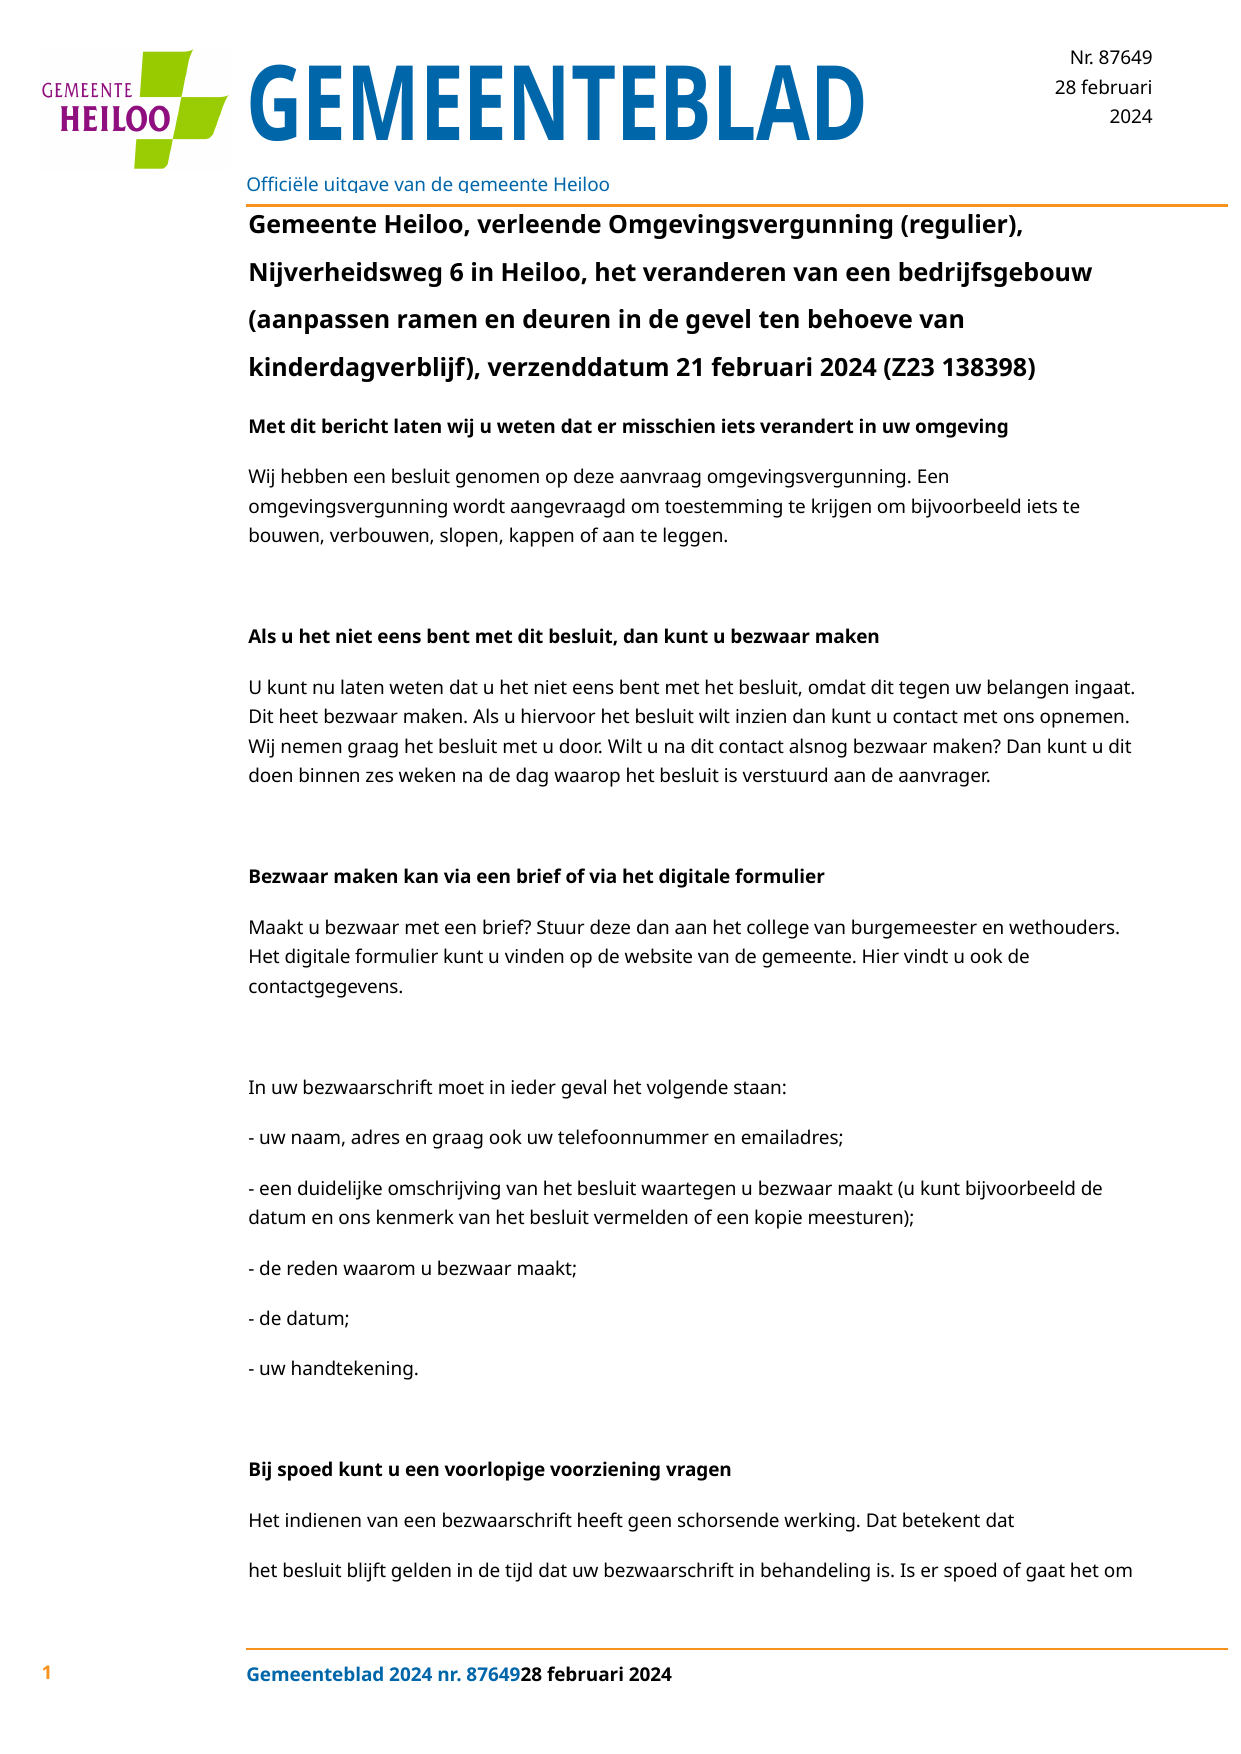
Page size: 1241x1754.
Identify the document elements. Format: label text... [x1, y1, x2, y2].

text Wij hebben een besluit genomen op deze aanvraag omgevingsvergunning. Een omgevingsvergunning wordt aangevraagd om toestemming te krijgen om bijvoorbeeld iets te bouwen, verbouwen, slopen, kappen of aan te leggen. [248, 463, 1152, 548]
text Bij spoed kunt u een voorlopige voorziening vragen [248, 1456, 1152, 1482]
text Als u het niet eens bent met dit besluit, dan kunt u bezwaar maken [248, 623, 1152, 649]
text - uw handtekening. [248, 1356, 1152, 1381]
text Bezwaar maken kan via een brief of via het digitale formulier [248, 863, 1152, 889]
text U kunt nu laten weten dat u het niet eens bent met het besluit, omdat dit tegen uw belangen ingaat. Dit heet bezwaar maken. Als u hiervoor het besluit wilt inzien dan kunt u contact met ons opnemen. Wij nemen graag het besluit met u door. Wilt u na dit contact alsnog bezwaar maken? Dan kunt u dit doen binnen zes weken na de dag waarop het besluit is verstuurd aan de aanvrager. [248, 674, 1152, 788]
text - de datum; [248, 1305, 1152, 1331]
text - de reden waarom u bezwaar maakt; [248, 1255, 1152, 1281]
text Het indienen van een bezwaarschrift heeft geen schorsende werking. Dat betekent dat [248, 1507, 1152, 1533]
text Maakt u bezwaar met een brief? Stuur deze dan aan het college van burgemeester en wethouders. Het digitale formulier kunt u vinden op de website van de gemeente. Hier vindt u ook de contactgegevens. [248, 914, 1152, 999]
picture [41, 47, 231, 172]
text In uw bezwaarschrift moet in ieder geval het volgende staan: [248, 1074, 1152, 1100]
text Gemeente Heiloo, verleende Omgevingsvergunning (regulier), Nijverheidsweg 6 in Heiloo, het veranderen van een bedrijfsgebouw (aanpassen ramen en deuren in de gevel ten behoeve van kinderdagverblijf), verzenddatum 21 februari 2024 (Z23 138398) [248, 207, 1152, 384]
text Met dit bericht laten wij u weten dat er misschien iets verandert in uw omgeving [248, 413, 1152, 439]
text - een duidelijke omschrijving van het besluit waartegen u bezwaar maakt (u kunt bijvoorbeeld de datum en ons kenmerk van het besluit vermelden of een kopie meesturen); [248, 1175, 1152, 1230]
text het besluit blijft gelden in de tijd dat uw bezwaarschrift in behandeling is. Is er spoed of gaat het om [248, 1557, 1152, 1583]
text - uw naam, adres en graag ook uw telefoonnummer en emailadres; [248, 1124, 1152, 1150]
